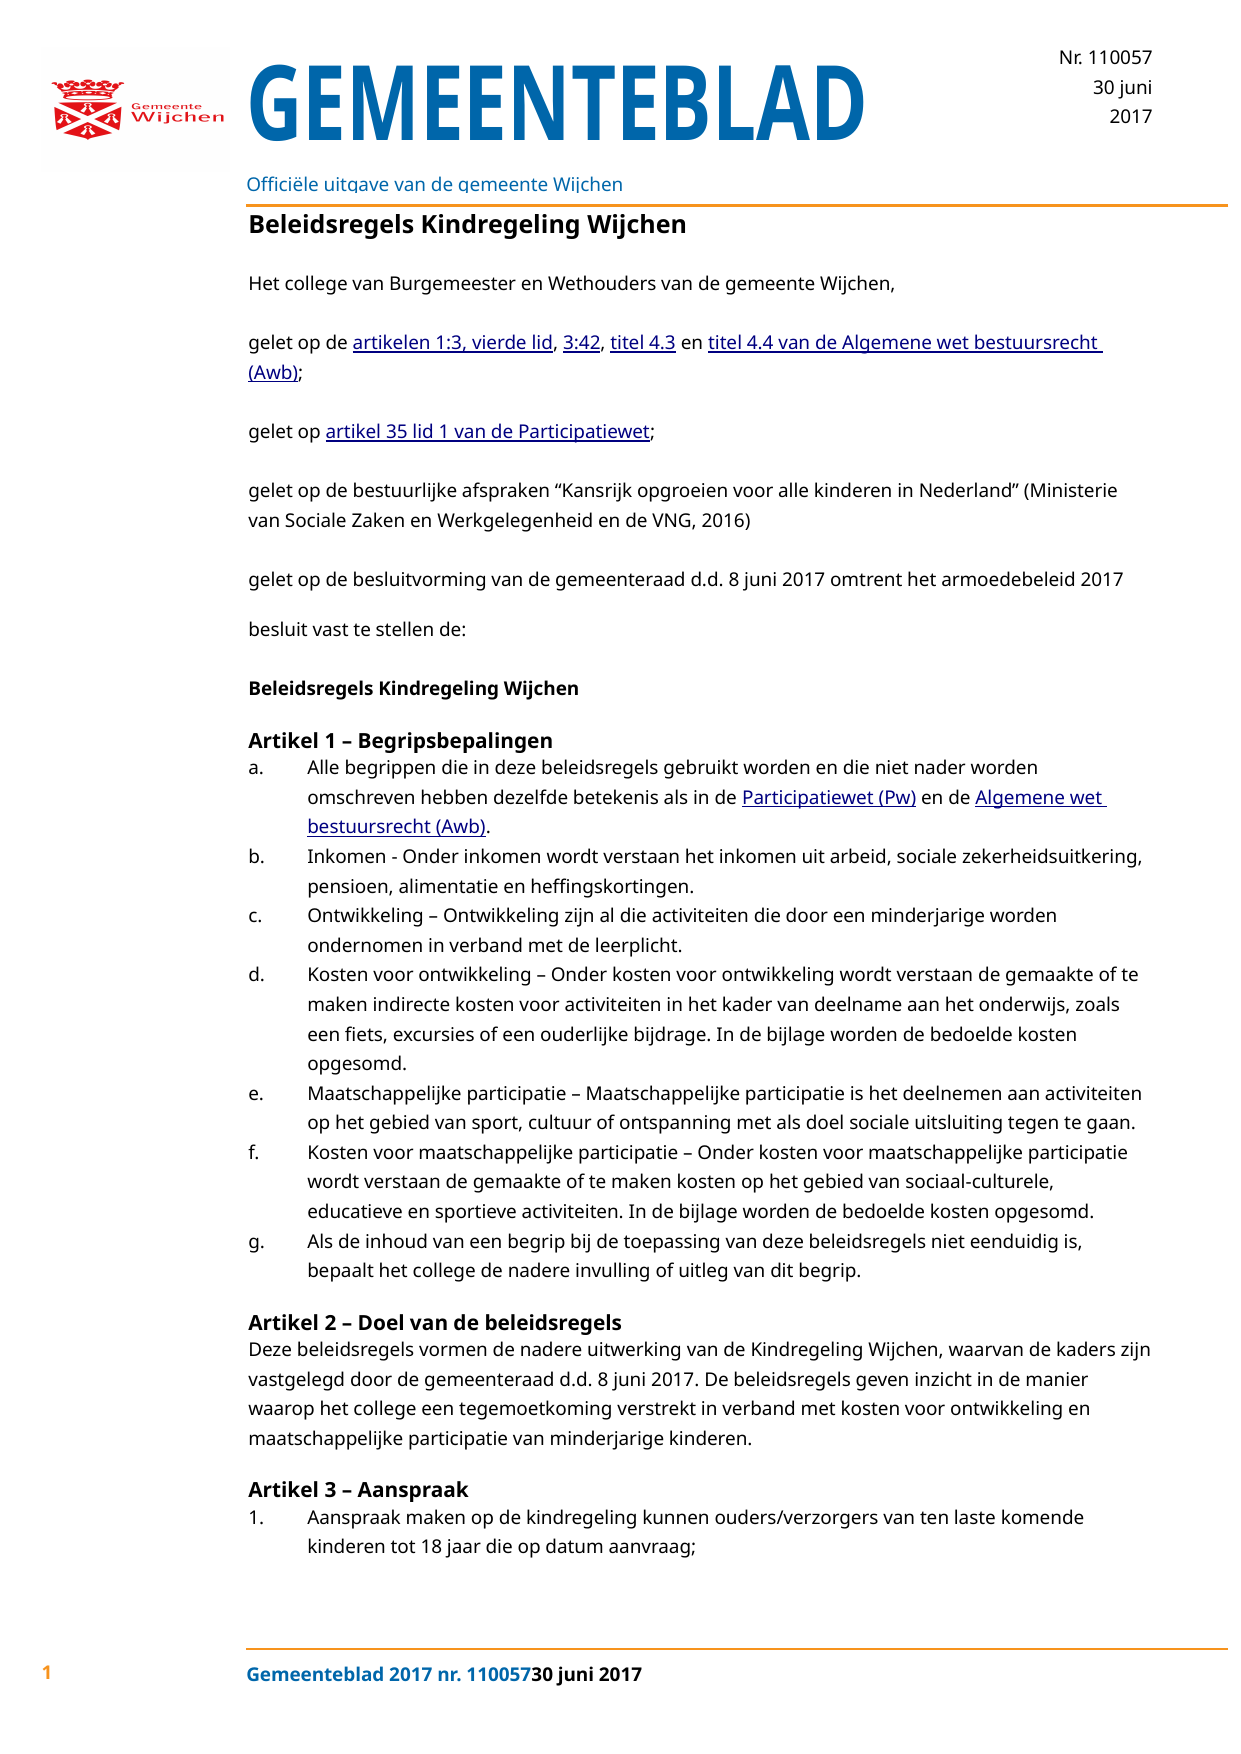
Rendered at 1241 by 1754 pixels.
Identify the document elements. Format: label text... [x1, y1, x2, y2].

text gelet op de besluitvorming van de gemeenteraad d.d. 8 juni 2017 omtrent het armoedebeleid 2017 [248, 566, 1152, 592]
text Beleidsregels Kindregeling Wijchen [248, 207, 1152, 241]
text gelet op de artikelen 1:3, vierde lid, 3:42, titel 4.3 en titel 4.4 van de Algemene wet bestuursrecht (Awb); [248, 329, 1152, 385]
text besluit vast te stellen de: [248, 616, 1152, 642]
text Het college van Burgemeester en Wethouders van de gemeente Wijchen, [248, 270, 1152, 296]
list Alle begrippen die in deze beleidsregels gebruikt worden en die niet nader worden omschreven hebben dezelfde betekenis als in de Participatiewet (Pw) en de Algemene wet bestuursrecht (Awb). [248, 754, 1152, 839]
list Aanspraak maken op de kindregeling kunnen ouders/verzorgers van ten laste komende kinderen tot 18 jaar die op datum aanvraag; [248, 1504, 1152, 1559]
text Artikel 3 – Aanspraak [248, 1475, 1152, 1504]
text Beleidsregels Kindregeling Wijchen [248, 676, 1152, 701]
list Als de inhoud van een begrip bij de toepassing van deze beleidsregels niet eenduidig is, bepaalt het college de nadere invulling of uitleg van dit begrip. [248, 1228, 1152, 1283]
list Inkomen - Onder inkomen wordt verstaan het inkomen uit arbeid, sociale zekerheidsuitkering, pensioen, alimentatie en heffingskortingen. [248, 843, 1152, 898]
text Artikel 2 – Doel van de beleidsregels [248, 1308, 1152, 1336]
list Kosten voor maatschappelijke participatie – Onder kosten voor maatschappelijke participatie wordt verstaan de gemaakte of te maken kosten op het gebied van sociaal-culturele, educatieve en sportieve activiteiten. In de bijlage worden de bedoelde kosten opgesomd. [248, 1139, 1152, 1224]
text Artikel 1 – Begripsbepalingen [248, 726, 1152, 754]
list Kosten voor ontwikkeling – Onder kosten voor ontwikkeling wordt verstaan de gemaakte of te maken indirecte kosten voor activiteiten in het kader van deelname aan het onderwijs, zoals een fiets, excursies of een ouderlijke bijdrage. In de bijlage worden de bedoelde kosten opgesomd. [248, 962, 1152, 1076]
text Deze beleidsregels vormen de nadere uitwerking van de Kindregeling Wijchen, waarvan de kaders zijn vastgelegd door de gemeenteraad d.d. 8 juni 2017. De beleidsregels geven inzicht in de manier waarop het college een tegemoetkoming verstrekt in verband met kosten voor ontwikkeling en maatschappelijke participatie van minderjarige kinderen. [248, 1336, 1152, 1451]
text gelet op artikel 35 lid 1 van de Participatiewet; [248, 418, 1152, 444]
text gelet op de bestuurlijke afspraken “Kansrijk opgroeien voor alle kinderen in Nederland” (Ministerie van Sociale Zaken en Werkgelegenheid en de VNG, 2016) [248, 477, 1152, 533]
picture [41, 47, 231, 172]
list Ontwikkeling – Ontwikkeling zijn al die activiteiten die door een minderjarige worden ondernomen in verband met de leerplicht. [248, 902, 1152, 958]
list Maatschappelijke participatie – Maatschappelijke participatie is het deelnemen aan activiteiten op het gebied van sport, cultuur of ontspanning met als doel sociale uitsluiting tegen te gaan. [248, 1080, 1152, 1135]
